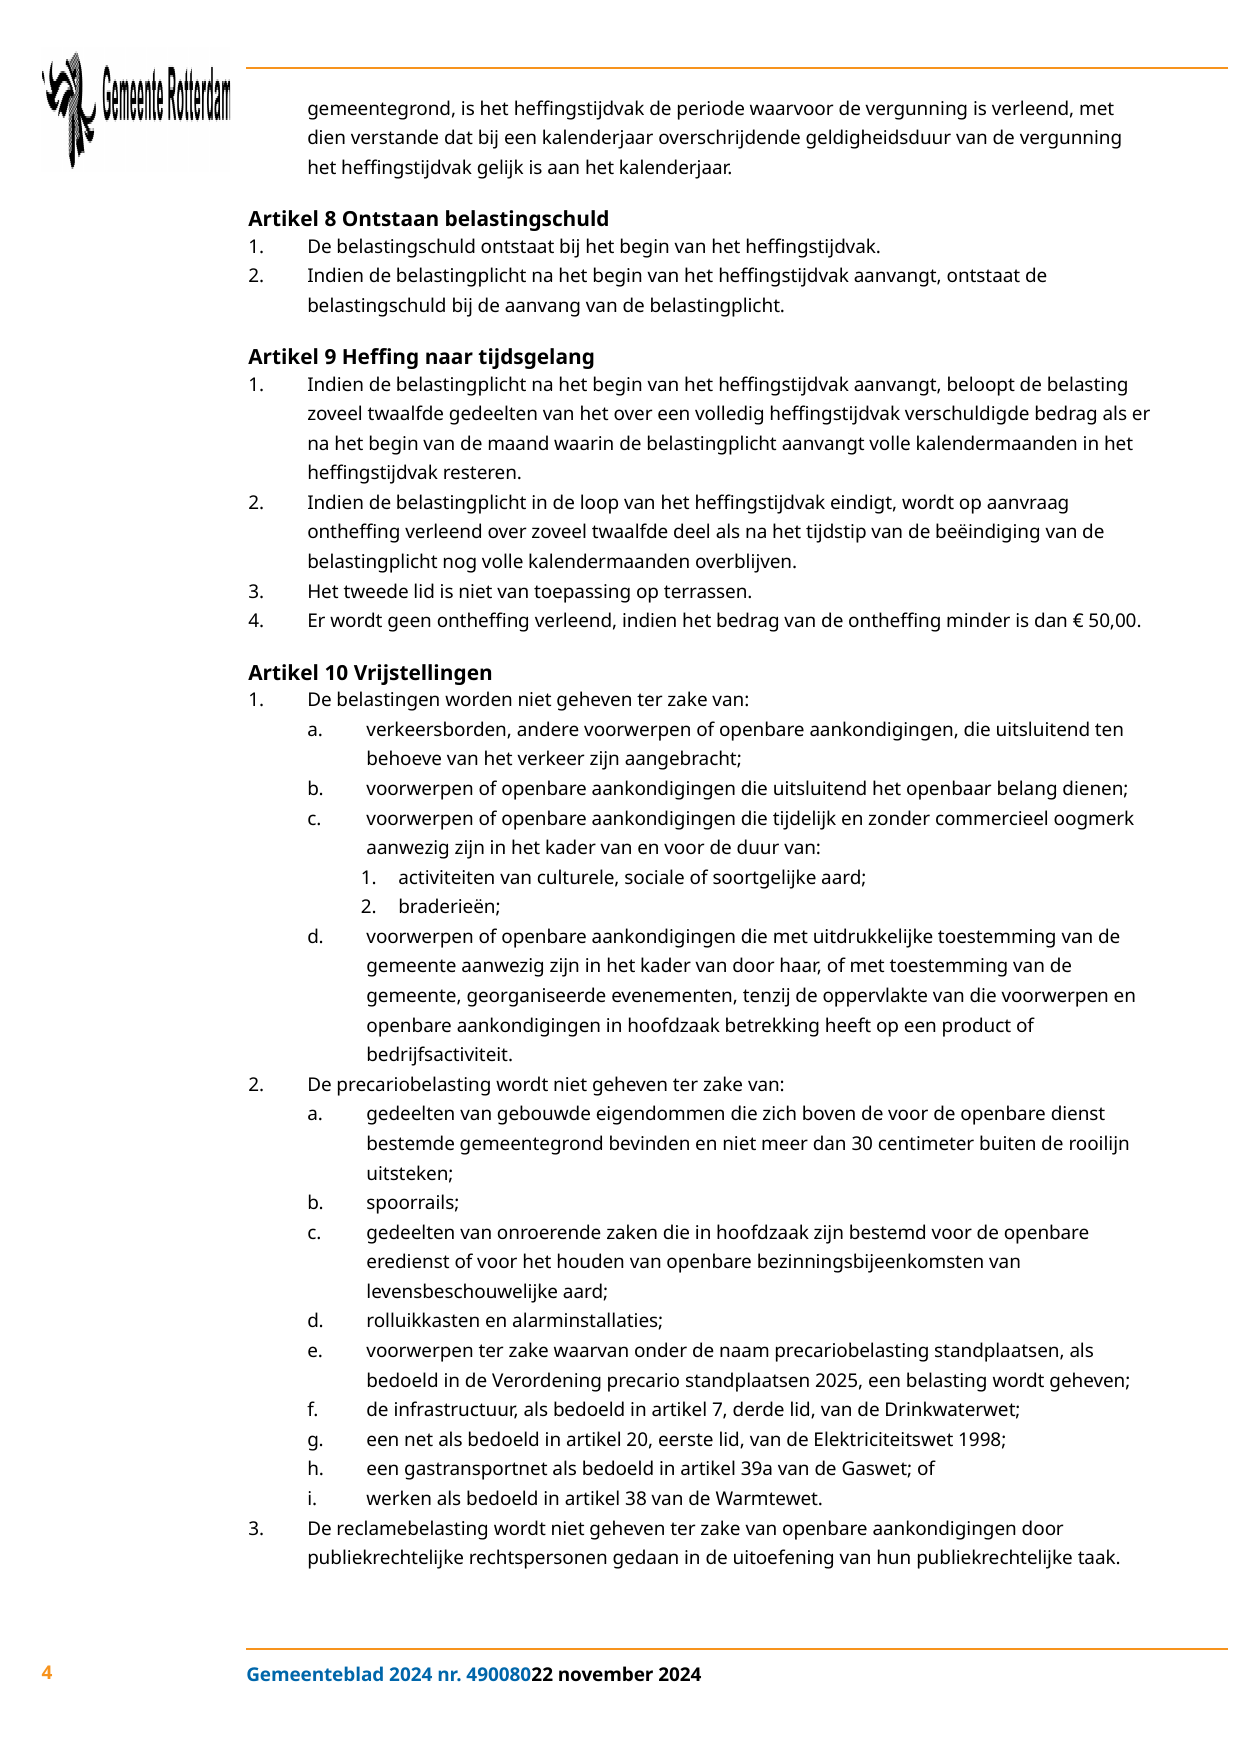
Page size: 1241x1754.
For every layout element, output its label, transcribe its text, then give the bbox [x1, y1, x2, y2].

list voorwerpen of openbare aankondigingen die tijdelijk en zonder commercieel oogmerk aanwezig zijn in het kader van en voor de duur van: [307, 805, 1152, 860]
list een gastransportnet als bedoeld in artikel 39a van de Gaswet; of [307, 1456, 1152, 1481]
picture [41, 47, 231, 172]
list rolluikkasten en alarminstallaties; [307, 1308, 1152, 1333]
list een net als bedoeld in artikel 20, eerste lid, van de Elektriciteitswet 1998; [307, 1426, 1152, 1452]
list gedeelten van gebouwde eigendommen die zich boven de voor de openbare dienst bestemde gemeentegrond bevinden en niet meer dan 30 centimeter buiten de rooilijn uitsteken; [307, 1101, 1152, 1185]
list gemeentegrond, is het heffingstijdvak de periode waarvoor de vergunning is verleend, met dien verstande dat bij een kalenderjaar overschrijdende geldigheidsduur van de vergunning het heffingstijdvak gelijk is aan het kalenderjaar. [248, 95, 1152, 180]
list De reclamebelasting wordt niet geheven ter zake van openbare aankondigingen door publiekrechtelijke rechtspersonen gedaan in de uitoefening van hun publiekrechtelijke taak. [248, 1515, 1152, 1570]
list werken als bedoeld in artikel 38 van de Warmtewet. [307, 1485, 1152, 1511]
list braderieën; [361, 893, 1152, 919]
list verkeersborden, andere voorwerpen of openbare aankondigingen, die uitsluitend ten behoeve van het verkeer zijn aangebracht; [307, 716, 1152, 771]
list voorwerpen ter zake waarvan onder de naam precariobelasting standplaatsen, als bedoeld in de Verordening precario standplaatsen 2025, een belasting wordt geheven; [307, 1337, 1152, 1392]
list Indien de belastingplicht in de loop van het heffingstijdvak eindigt, wordt op aanvraag ontheffing verleend over zoveel twaalfde deel als na het tijdstip van de beëindiging van de belastingplicht nog volle kalendermaanden overblijven. [248, 489, 1152, 574]
list de infrastructuur, als bedoeld in artikel 7, derde lid, van de Drinkwaterwet; [307, 1396, 1152, 1422]
list voorwerpen of openbare aankondigingen die uitsluitend het openbaar belang dienen; [307, 775, 1152, 801]
list Het tweede lid is niet van toepassing op terrassen. [248, 578, 1152, 604]
list gedeelten van onroerende zaken die in hoofdzaak zijn bestemd voor de openbare eredienst of voor het houden van openbare bezinningsbijeenkomsten van levensbeschouwelijke aard; [307, 1219, 1152, 1304]
text Artikel 10 Vrijstellingen [248, 658, 1152, 686]
text Artikel 8 Ontstaan belastingschuld [248, 204, 1152, 233]
list Indien de belastingplicht na het begin van het heffingstijdvak aanvangt, beloopt de belasting zoveel twaalfde gedeelten van het over een volledig heffingstijdvak verschuldigde bedrag als er na het begin van de maand waarin de belastingplicht aanvangt volle kalendermaanden in het heffingstijdvak resteren. [248, 371, 1152, 485]
text Artikel 9 Heffing naar tijdsgelang [248, 342, 1152, 371]
list Er wordt geen ontheffing verleend, indien het bedrag van de ontheffing minder is dan € 50,00. [248, 607, 1152, 633]
list spoorrails; [307, 1189, 1152, 1215]
list voorwerpen of openbare aankondigingen die met uitdrukkelijke toestemming van de gemeente aanwezig zijn in het kader van door haar, of met toestemming van de gemeente, georganiseerde evenementen, tenzij de oppervlakte van die voorwerpen en openbare aankondigingen in hoofdzaak betrekking heeft op een product of bedrijfsactiviteit. [307, 923, 1152, 1067]
list De precariobelasting wordt niet geheven ter zake van: [248, 1071, 1152, 1097]
list De belastingen worden niet geheven ter zake van: [248, 686, 1152, 712]
list De belastingschuld ontstaat bij het begin van het heffingstijdvak. [248, 233, 1152, 258]
list activiteiten van culturele, sociale of soortgelijke aard; [361, 864, 1152, 889]
list Indien de belastingplicht na het begin van het heffingstijdvak aanvangt, ontstaat de belastingschuld bij de aanvang van de belastingplicht. [248, 262, 1152, 318]
